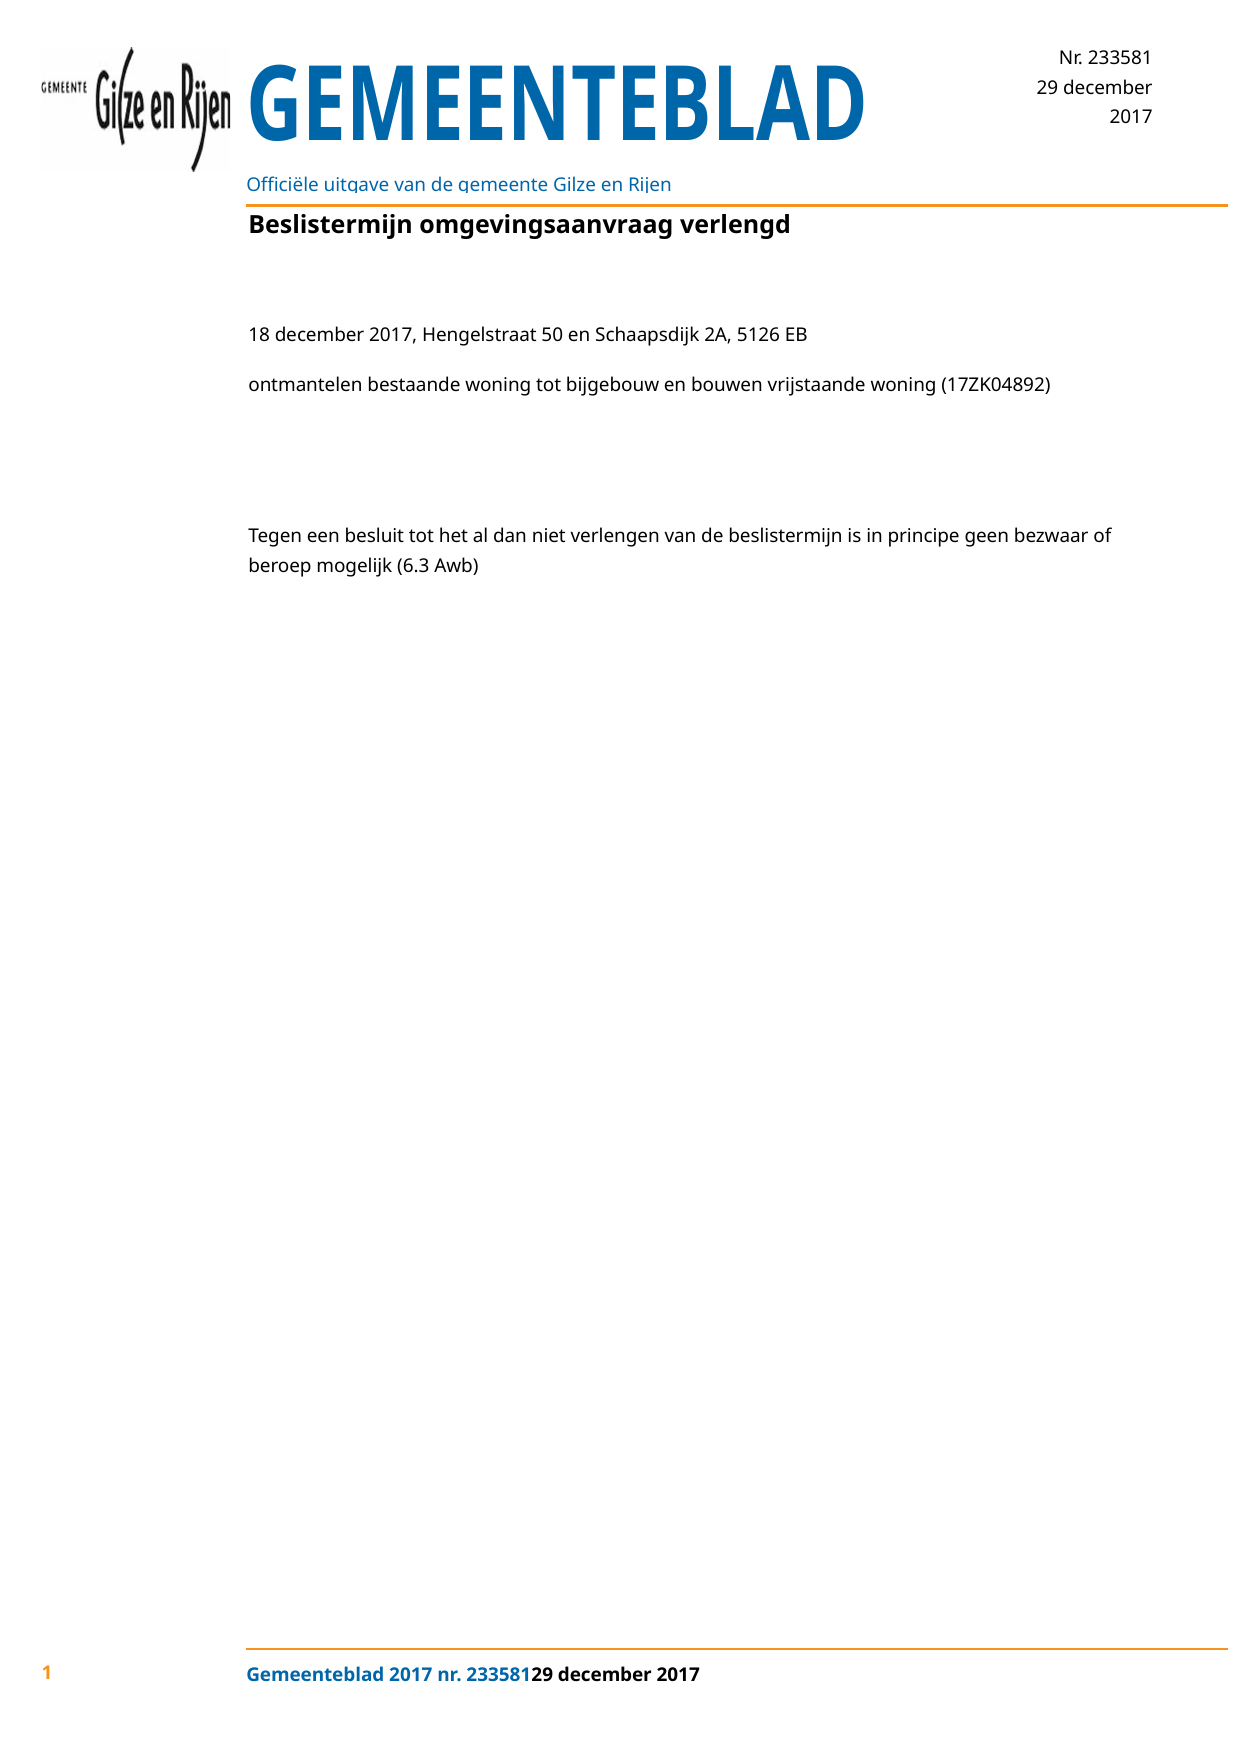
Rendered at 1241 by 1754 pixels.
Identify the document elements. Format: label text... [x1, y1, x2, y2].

text Tegen een besluit tot het al dan niet verlengen van de beslistermijn is in principe geen bezwaar of beroep mogelijk (6.3 Awb) [248, 522, 1152, 578]
text Beslistermijn omgevingsaanvraag verlengd [248, 207, 1152, 241]
text 18 december 2017, Hengelstraat 50 en Schaapsdijk 2A, 5126 EB [248, 321, 1152, 346]
text ontmantelen bestaande woning tot bijgebouw en bouwen vrijstaande woning (17ZK04892) [248, 371, 1152, 397]
picture [41, 47, 231, 172]
